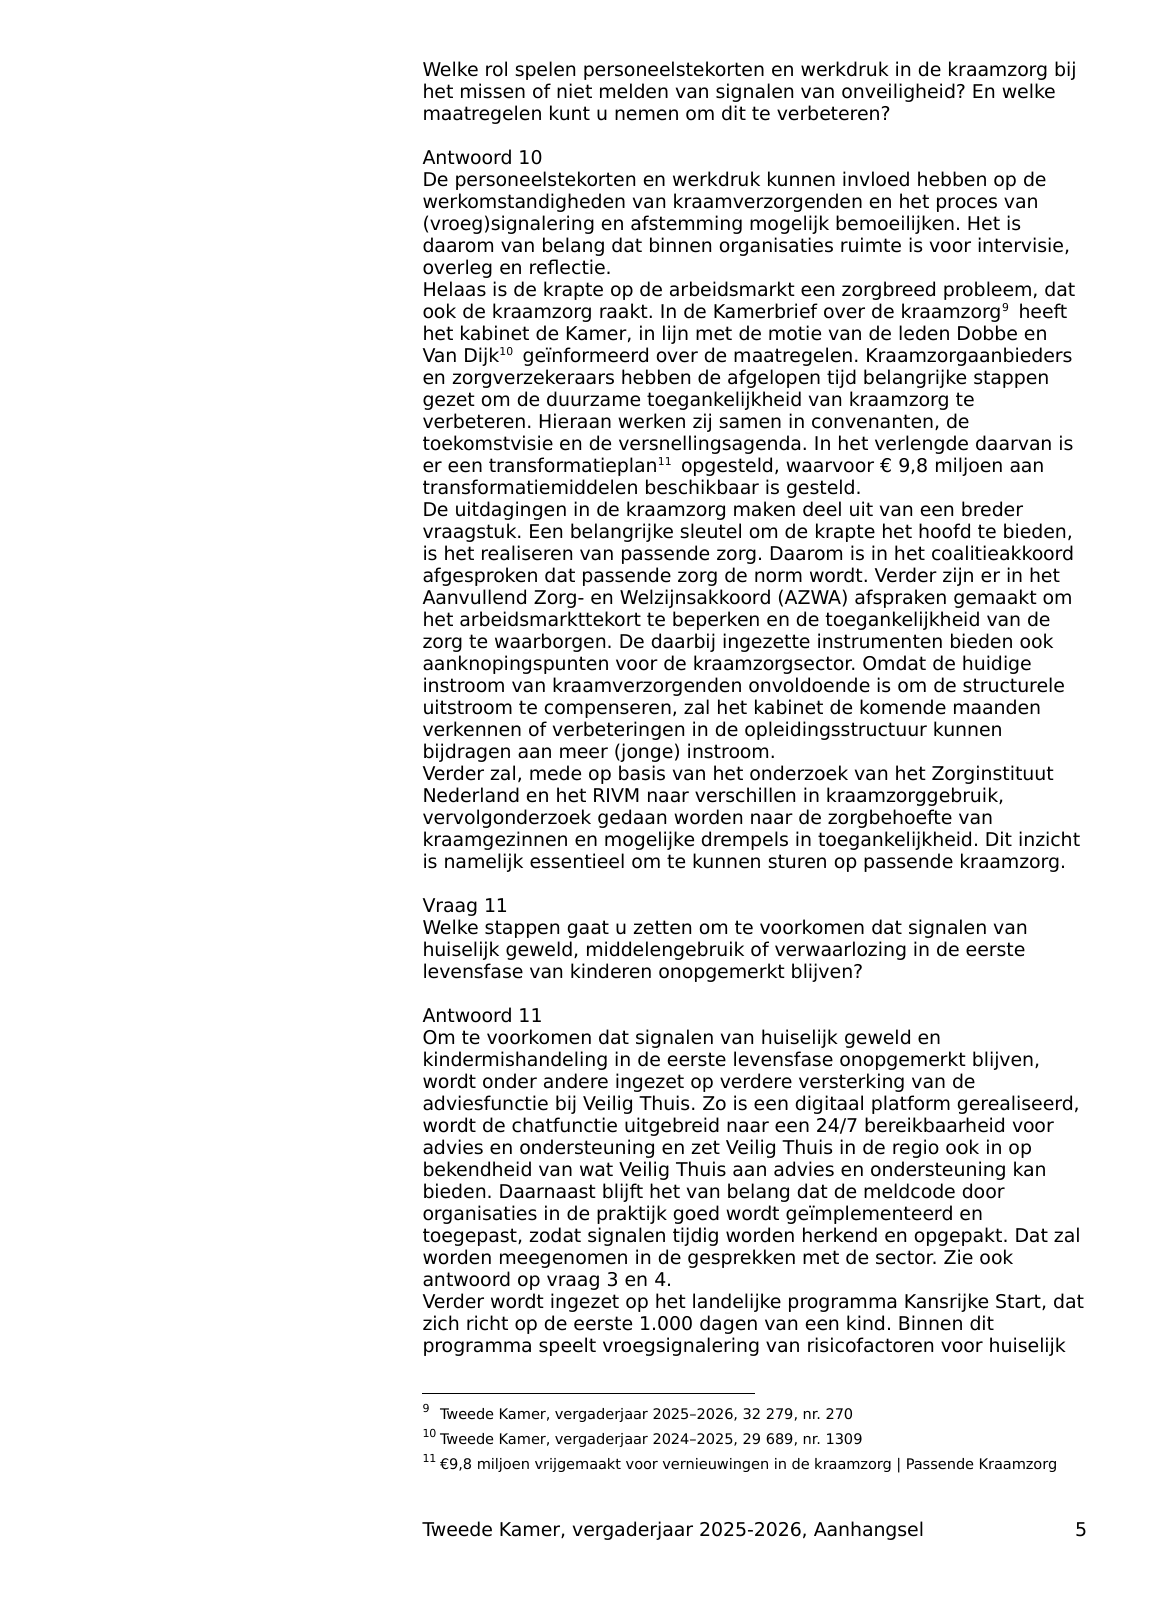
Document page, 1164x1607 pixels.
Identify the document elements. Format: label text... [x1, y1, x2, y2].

text Welke rol spelen personeelstekorten en werkdruk in de kraamzorg bij het missen of niet melden van signalen van onveiligheid? En welke maatregelen kunt u nemen om dit te verbeteren? [422, 59, 1087, 125]
text Helaas is de krapte op de arbeidsmarkt een zorgbreed probleem, dat ook de kraamzorg raakt. In de Kamerbrief over de kraamzorg heeft het kabinet de Kamer, in lijn met de motie van de leden Dobbe en Van Dijk geïnformeerd over de maatregelen. Kraamzorgaanbieders en zorgverzekeraars hebben de afgelopen tijd belangrijke stappen gezet om de duurzame toegankelijkheid van kraamzorg te verbeteren. Hieraan werken zij samen in convenanten, de toekomstvisie en de versnellingsagenda. In het verlengde daarvan is er een transformatieplan opgesteld, waarvoor € 9,8 miljoen aan transformatiemiddelen beschikbaar is gesteld. [422, 279, 1087, 499]
text De uitdagingen in de kraamzorg maken deel uit van een breder vraagstuk. Een belangrijke sleutel om de krapte het hoofd te bieden, is het realiseren van passende zorg. Daarom is in het coalitieakkoord afgesproken dat passende zorg de norm wordt. Verder zijn er in het Aanvullend Zorg- en Welzijnsakkoord (AZWA) afspraken gemaakt om het arbeidsmarkttekort te beperken en de toegankelijkheid van de zorg te waarborgen. De daarbij ingezette instrumenten bieden ook aanknopingspunten voor de kraamzorgsector. Omdat de huidige instroom van kraamverzorgenden onvoldoende is om de structurele uitstroom te compenseren, zal het kabinet de komende maanden verkennen of verbeteringen in de opleidingsstructuur kunnen bijdragen aan meer (jonge) instroom. [422, 499, 1087, 763]
text Verder zal, mede op basis van het onderzoek van het Zorginstituut Nederland en het RIVM naar verschillen in kraamzorggebruik, vervolgonderzoek gedaan worden naar de zorgbehoefte van kraamgezinnen en mogelijke drempels in toegankelijkheid. Dit inzicht is namelijk essentieel om te kunnen sturen op passende kraamzorg. [422, 763, 1087, 872]
text De personeelstekorten en werkdruk kunnen invloed hebben op de werkomstandigheden van kraamverzorgenden en het proces van (vroeg)signalering en afstemming mogelijk bemoeilijken. Het is daarom van belang dat binnen organisaties ruimte is voor intervisie, overleg en reflectie. [422, 169, 1087, 279]
text Om te voorkomen dat signalen van huiselijk geweld en kindermishandeling in de eerste levensfase onopgemerkt blijven, wordt onder andere ingezet op verdere versterking van de adviesfunctie bij Veilig Thuis. Zo is een digitaal platform gerealiseerd, wordt de chatfunctie uitgebreid naar een 24/7 bereikbaarheid voor advies en ondersteuning en zet Veilig Thuis in de regio ook in op bekendheid van wat Veilig Thuis aan advies en ondersteuning kan bieden. Daarnaast blijft het van belang dat de meldcode door organisaties in de praktijk goed wordt geïmplementeerd en toegepast, zodat signalen tijdig worden herkend en opgepakt. Dat zal worden meegenomen in de gesprekken met de sector. Zie ook antwoord op vraag 3 en 4. [422, 1027, 1087, 1291]
text Verder wordt ingezet op het landelijke programma Kansrijke Start, dat zich richt op de eerste 1.000 dagen van een kind. Binnen dit programma speelt vroegsignalering van risicofactoren voor huiselijk [422, 1291, 1087, 1356]
text €9,8 miljoen vrijgemaakt voor vernieuwingen in de kraamzorg | Passende Kraamzorg [422, 1452, 1087, 1474]
text Tweede Kamer, vergaderjaar 2024–2025, 29 689, nr. 1309 [422, 1427, 1087, 1449]
text Tweede Kamer, vergaderjaar 2025–2026, 32 279, nr. 270 [422, 1402, 1087, 1424]
text Welke stappen gaat u zetten om te voorkomen dat signalen van huiselijk geweld, middelengebruik of verwaarlozing in de eerste levensfase van kinderen onopgemerkt blijven? [422, 917, 1087, 983]
text Antwoord 10 [422, 147, 1087, 169]
text Antwoord 11 [422, 1005, 1087, 1027]
text Vraag 11 [422, 895, 1087, 917]
